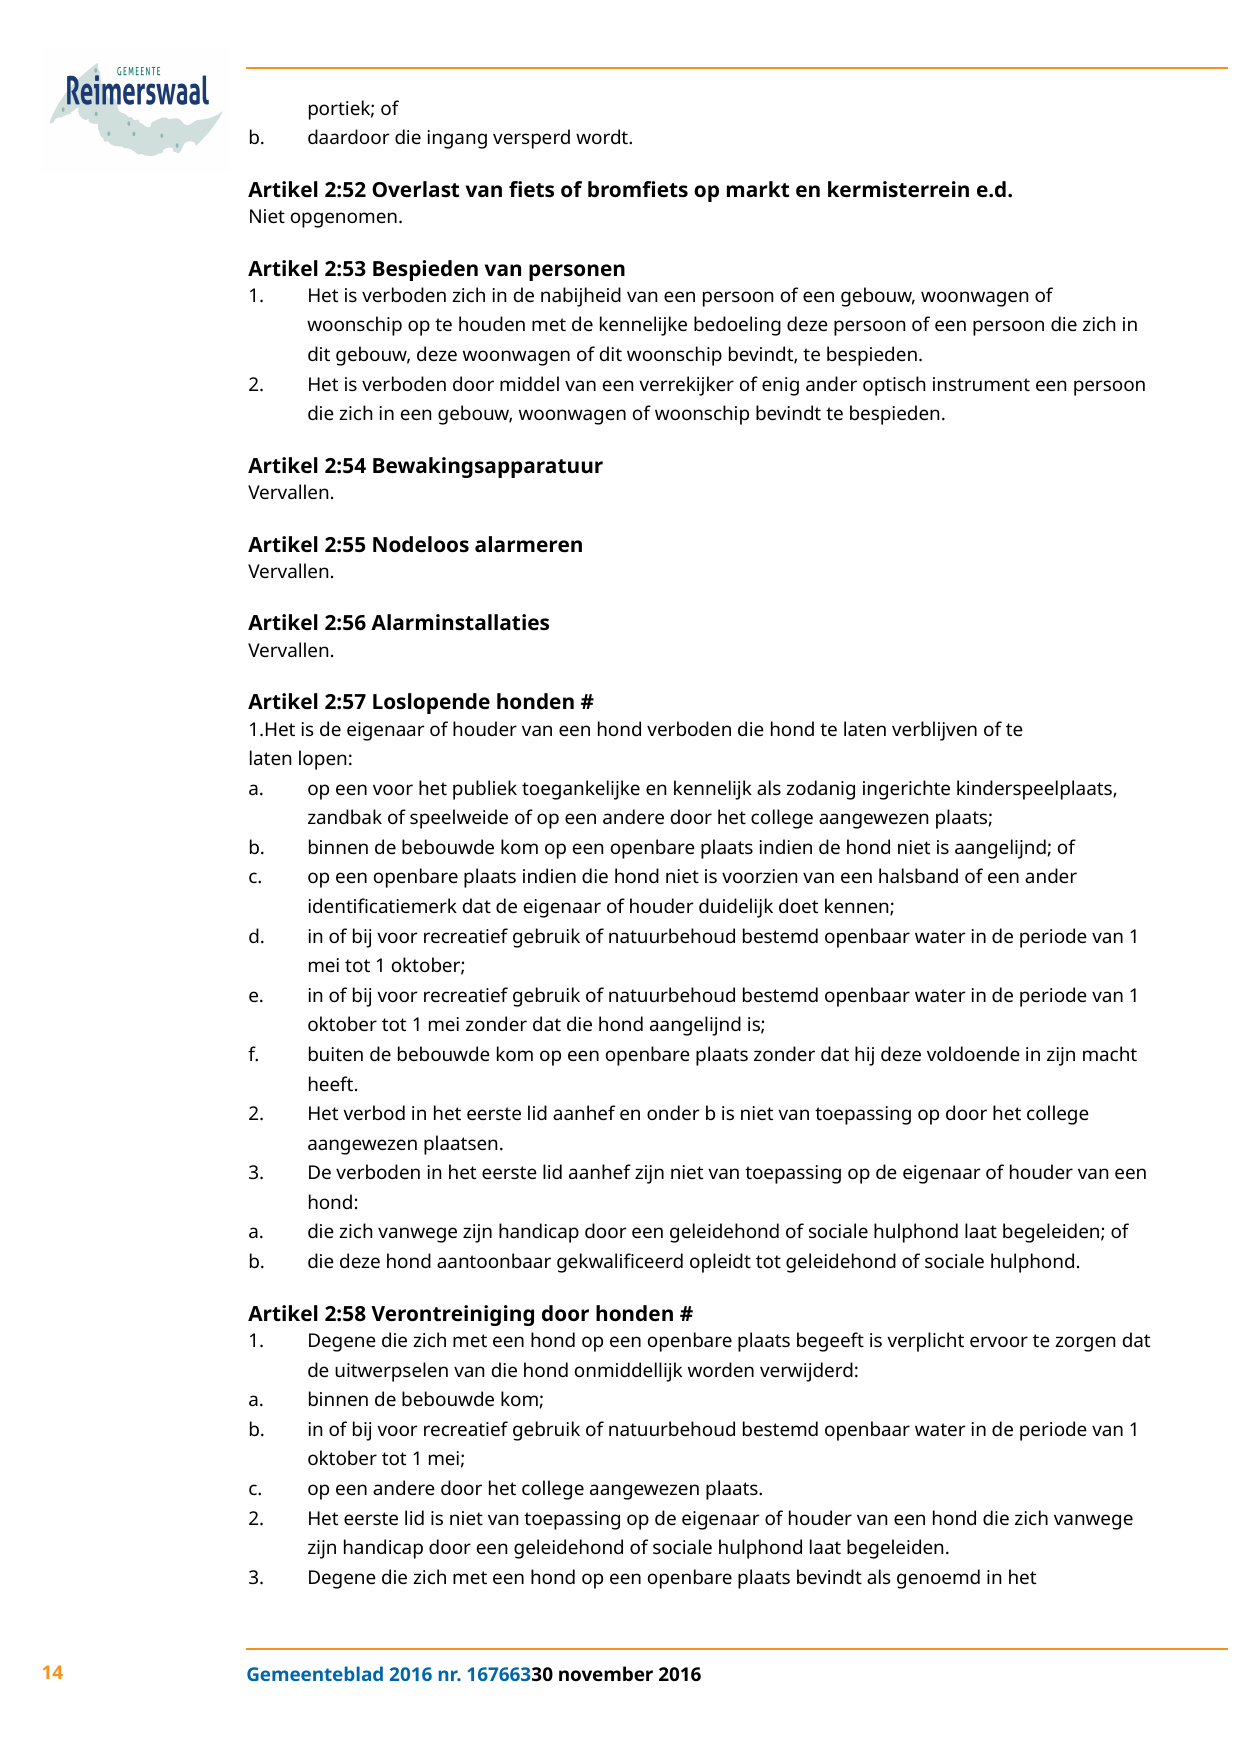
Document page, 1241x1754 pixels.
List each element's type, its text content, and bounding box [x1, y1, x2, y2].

list portiek; of [248, 95, 1152, 121]
list die zich vanwege zijn handicap door een geleidehond of sociale hulphond laat begeleiden; of [248, 1219, 1152, 1244]
text Artikel 2:53 Bespieden van personen [248, 254, 1152, 282]
list op een openbare plaats indien die hond niet is voorzien van een halsband of een ander identificatiemerk dat de eigenaar of houder duidelijk doet kennen; [248, 864, 1152, 919]
list op een voor het publiek toegankelijke en kennelijk als zodanig ingerichte kinderspeelplaats, zandbak of speelweide of op een andere door het college aangewezen plaats; [248, 775, 1152, 830]
list Het is verboden zich in de nabijheid van een persoon of een gebouw, woonwagen of woonschip op te houden met de kennelijke bedoeling deze persoon of een persoon die zich in dit gebouw, deze woonwagen of dit woonschip bevindt, te bespieden. [248, 282, 1152, 367]
text Artikel 2:52 Overlast van fiets of bromfiets op markt en kermisterrein e.d. [248, 175, 1152, 203]
text Artikel 2:58 Verontreiniging door honden # [248, 1299, 1152, 1327]
list die deze hond aantoonbaar gekwalificeerd opleidt tot geleidehond of sociale hulphond. [248, 1248, 1152, 1274]
text Artikel 2:54 Bewakingsapparatuur [248, 451, 1152, 479]
list daardoor die ingang versperd wordt. [248, 124, 1152, 150]
list Degene die zich met een hond op een openbare plaats bevindt als genoemd in het [248, 1564, 1152, 1589]
text Artikel 2:56 Alarminstallaties [248, 608, 1152, 637]
list Het verbod in het eerste lid aanhef en onder b is niet van toepassing op door het college aangewezen plaatsen. [248, 1100, 1152, 1156]
list buiten de bebouwde kom op een openbare plaats zonder dat hij deze voldoende in zijn macht heeft. [248, 1041, 1152, 1097]
list binnen de bebouwde kom op een openbare plaats indien de hond niet is aangelijnd; of [248, 834, 1152, 860]
text Niet opgenomen. [248, 203, 1152, 229]
list in of bij voor recreatief gebruik of natuurbehoud bestemd openbaar water in de periode van 1 oktober tot 1 mei zonder dat die hond aangelijnd is; [248, 982, 1152, 1037]
text 1.Het is de eigenaar of houder van een hond verboden die hond te laten verblijven of te [248, 716, 1152, 742]
list op een andere door het college aangewezen plaats. [248, 1475, 1152, 1501]
list binnen de bebouwde kom; [248, 1386, 1152, 1412]
list Het is verboden door middel van een verrekijker of enig ander optisch instrument een persoon die zich in een gebouw, woonwagen of woonschip bevindt te bespieden. [248, 371, 1152, 426]
text Vervallen. [248, 558, 1152, 584]
text Artikel 2:57 Loslopende honden # [248, 687, 1152, 716]
picture [41, 47, 231, 172]
text laten lopen: [248, 745, 1152, 771]
list in of bij voor recreatief gebruik of natuurbehoud bestemd openbaar water in de periode van 1 mei tot 1 oktober; [248, 923, 1152, 978]
list in of bij voor recreatief gebruik of natuurbehoud bestemd openbaar water in de periode van 1 oktober tot 1 mei; [248, 1416, 1152, 1471]
text Vervallen. [248, 637, 1152, 663]
list Het eerste lid is niet van toepassing op de eigenaar of houder van een hond die zich vanwege zijn handicap door een geleidehond of sociale hulphond laat begeleiden. [248, 1505, 1152, 1560]
text Vervallen. [248, 479, 1152, 505]
text Artikel 2:55 Nodeloos alarmeren [248, 530, 1152, 558]
list De verboden in het eerste lid aanhef zijn niet van toepassing op de eigenaar of houder van een hond: [248, 1159, 1152, 1215]
list Degene die zich met een hond op een openbare plaats begeeft is verplicht ervoor te zorgen dat de uitwerpselen van die hond onmiddellijk worden verwijderd: [248, 1327, 1152, 1382]
